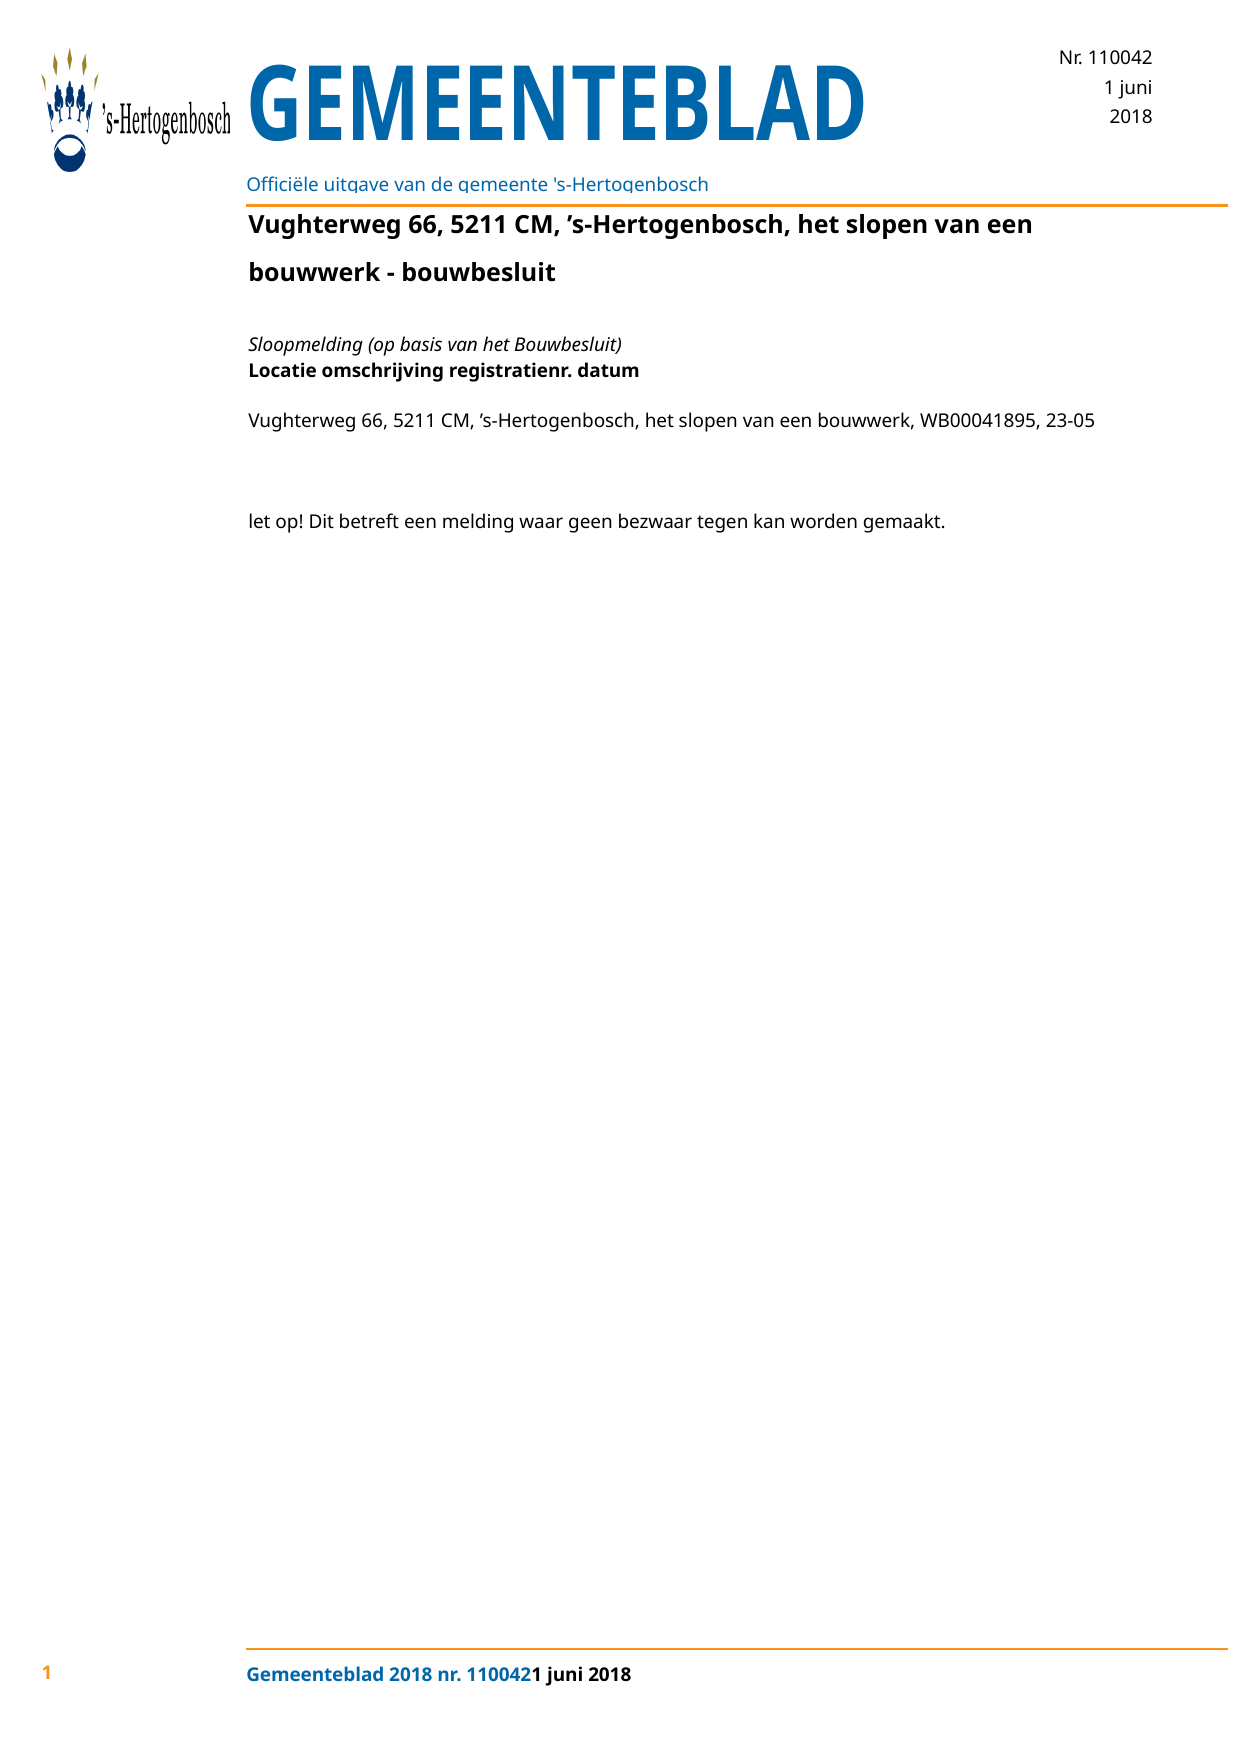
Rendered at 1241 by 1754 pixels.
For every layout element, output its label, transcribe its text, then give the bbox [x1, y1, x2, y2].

text Vughterweg 66, 5211 CM, ’s-Hertogenbosch, het slopen van een bouwwerk - bouwbesluit [248, 207, 1152, 288]
text Sloopmelding (op basis van het Bouwbesluit) [248, 331, 1152, 357]
text let op! Dit betreft een melding waar geen bezwaar tegen kan worden gemaakt. [248, 508, 1152, 534]
picture [41, 47, 231, 172]
text Vughterweg 66, 5211 CM, ’s-Hertogenbosch, het slopen van een bouwwerk, WB00041895, 23-05 [248, 408, 1152, 433]
text Locatie omschrijving registratienr. datum [248, 357, 1152, 383]
